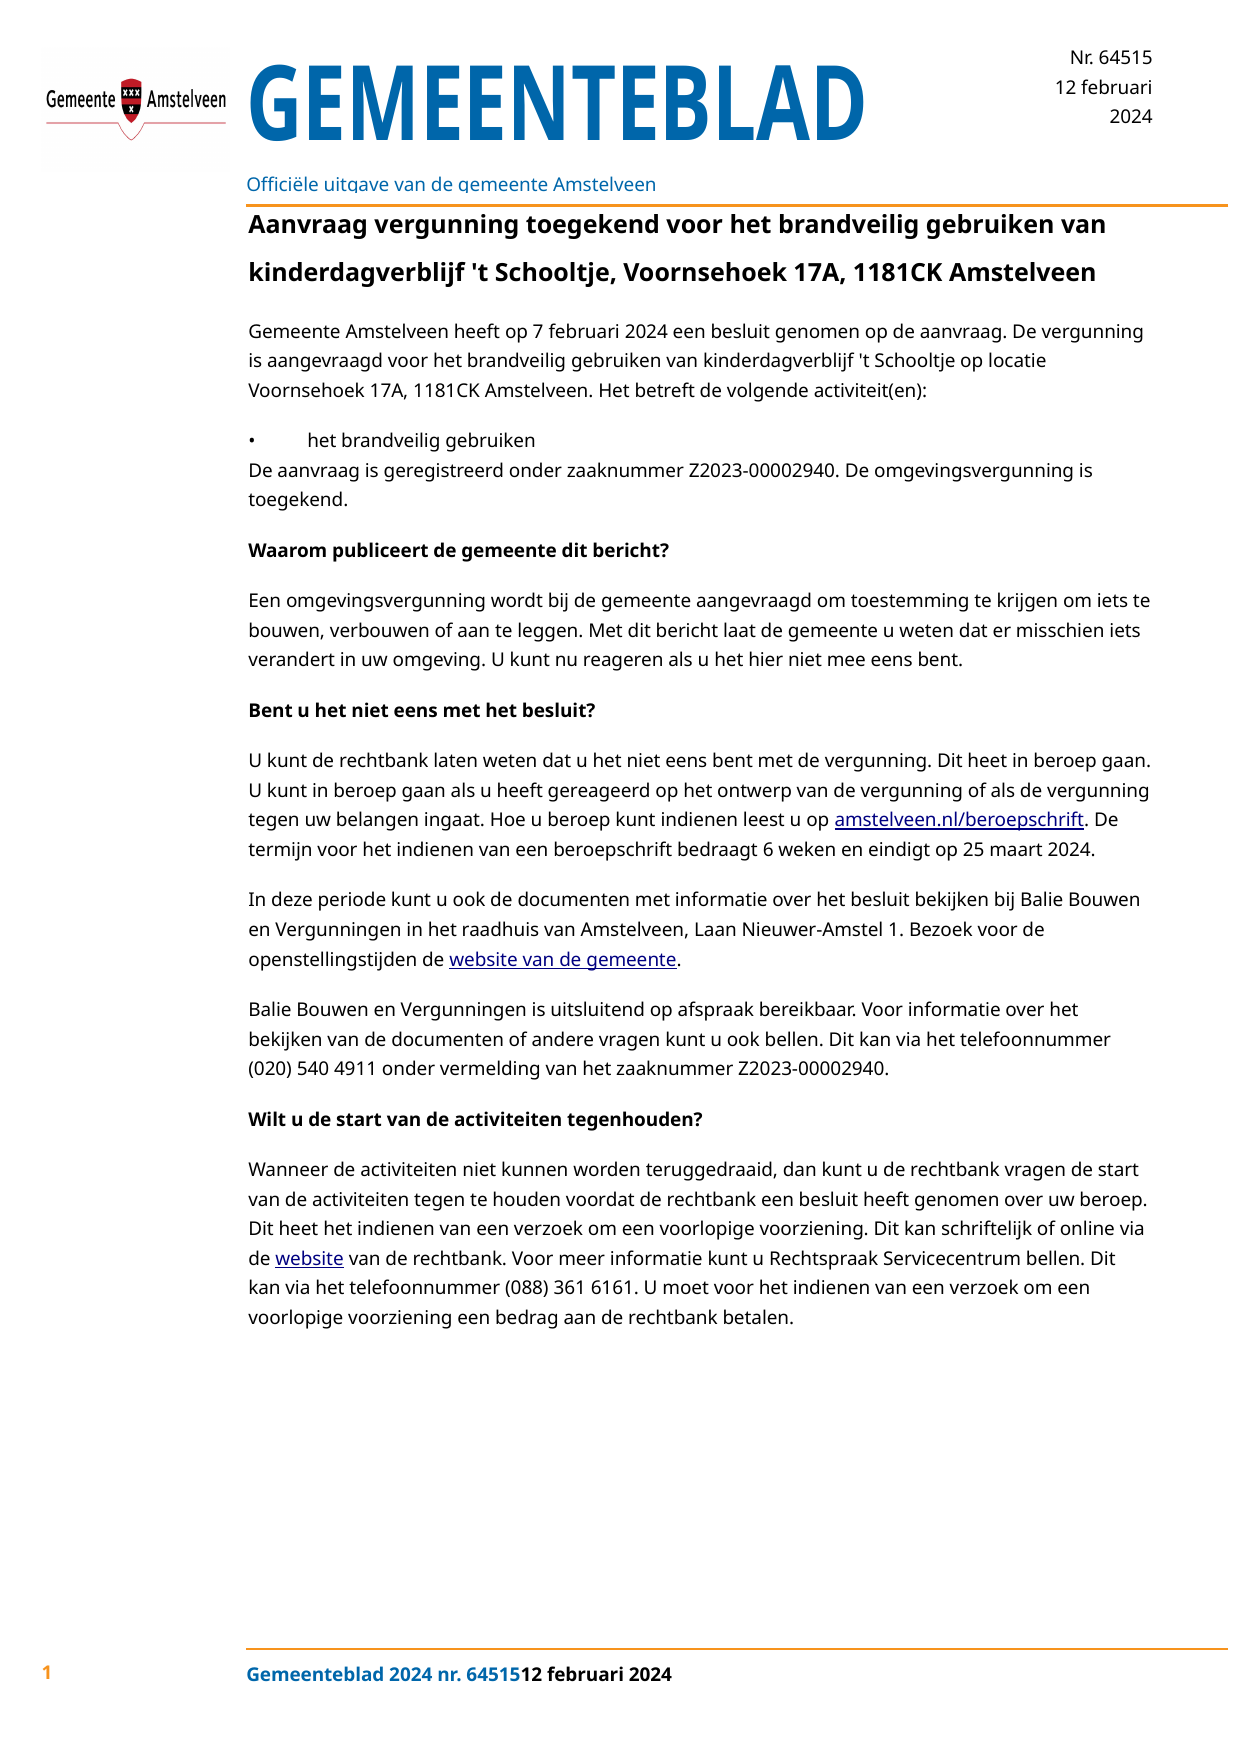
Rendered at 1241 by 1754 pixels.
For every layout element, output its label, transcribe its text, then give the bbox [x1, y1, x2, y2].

text Bent u het niet eens met het besluit? [248, 697, 1152, 723]
picture [41, 47, 231, 172]
text Aanvraag vergunning toegekend voor het brandveilig gebruiken van kinderdagverblijf 't Schooltje, Voornsehoek 17A, 1181CK Amstelveen [248, 207, 1152, 288]
text Wanneer de activiteiten niet kunnen worden teruggedraaid, dan kunt u de rechtbank vragen de start van de activiteiten tegen te houden voordat de rechtbank een besluit heeft genomen over uw beroep. Dit heet het indienen van een verzoek om een voorlopige voorziening. Dit kan schriftelijk of online via de website van de rechtbank. Voor meer informatie kunt u Rechtspraak Servicecentrum bellen. Dit kan via het telefoonnummer (088) 361 6161. U moet voor het indienen van een verzoek om een voorlopige voorziening een bedrag aan de rechtbank betalen. [248, 1156, 1152, 1330]
text Een omgevingsvergunning wordt bij de gemeente aangevraagd om toestemming te krijgen om iets te bouwen, verbouwen of aan te leggen. Met dit bericht laat de gemeente u weten dat er misschien iets verandert in uw omgeving. U kunt nu reageren als u het hier niet mee eens bent. [248, 587, 1152, 672]
text Gemeente Amstelveen heeft op 7 februari 2024 een besluit genomen op de aanvraag. De vergunning is aangevraagd voor het brandveilig gebruiken van kinderdagverblijf 't Schooltje op locatie Voornsehoek 17A, 1181CK Amstelveen. Het betreft de volgende activiteit(en): [248, 318, 1152, 403]
text U kunt de rechtbank laten weten dat u het niet eens bent met de vergunning. Dit heet in beroep gaan. U kunt in beroep gaan als u heeft gereageerd op het ontwerp van de vergunning of als de vergunning tegen uw belangen ingaat. Hoe u beroep kunt indienen leest u op amstelveen.nl/beroepschrift. De termijn voor het indienen van een beroepschrift bedraagt 6 weken en eindigt op 25 maart 2024. [248, 747, 1152, 862]
text In deze periode kunt u ook de documenten met informatie over het besluit bekijken bij Balie Bouwen en Vergunningen in het raadhuis van Amstelveen, Laan Nieuwer-Amstel 1. Bezoek voor de openstellingstijden de website van de gemeente. [248, 887, 1152, 972]
text Waarom publiceert de gemeente dit bericht? [248, 537, 1152, 563]
text De aanvraag is geregistreerd onder zaaknummer Z2023-00002940. De omgevingsvergunning is toegekend. [248, 457, 1152, 512]
list het brandveilig gebruiken [248, 427, 1152, 453]
text Wilt u de start van de activiteiten tegenhouden? [248, 1106, 1152, 1132]
text Balie Bouwen en Vergunningen is uitsluitend op afspraak bereikbaar. Voor informatie over het bekijken van de documenten of andere vragen kunt u ook bellen. Dit kan via het telefoonnummer (020) 540 4911 onder vermelding van het zaaknummer Z2023-00002940. [248, 996, 1152, 1081]
